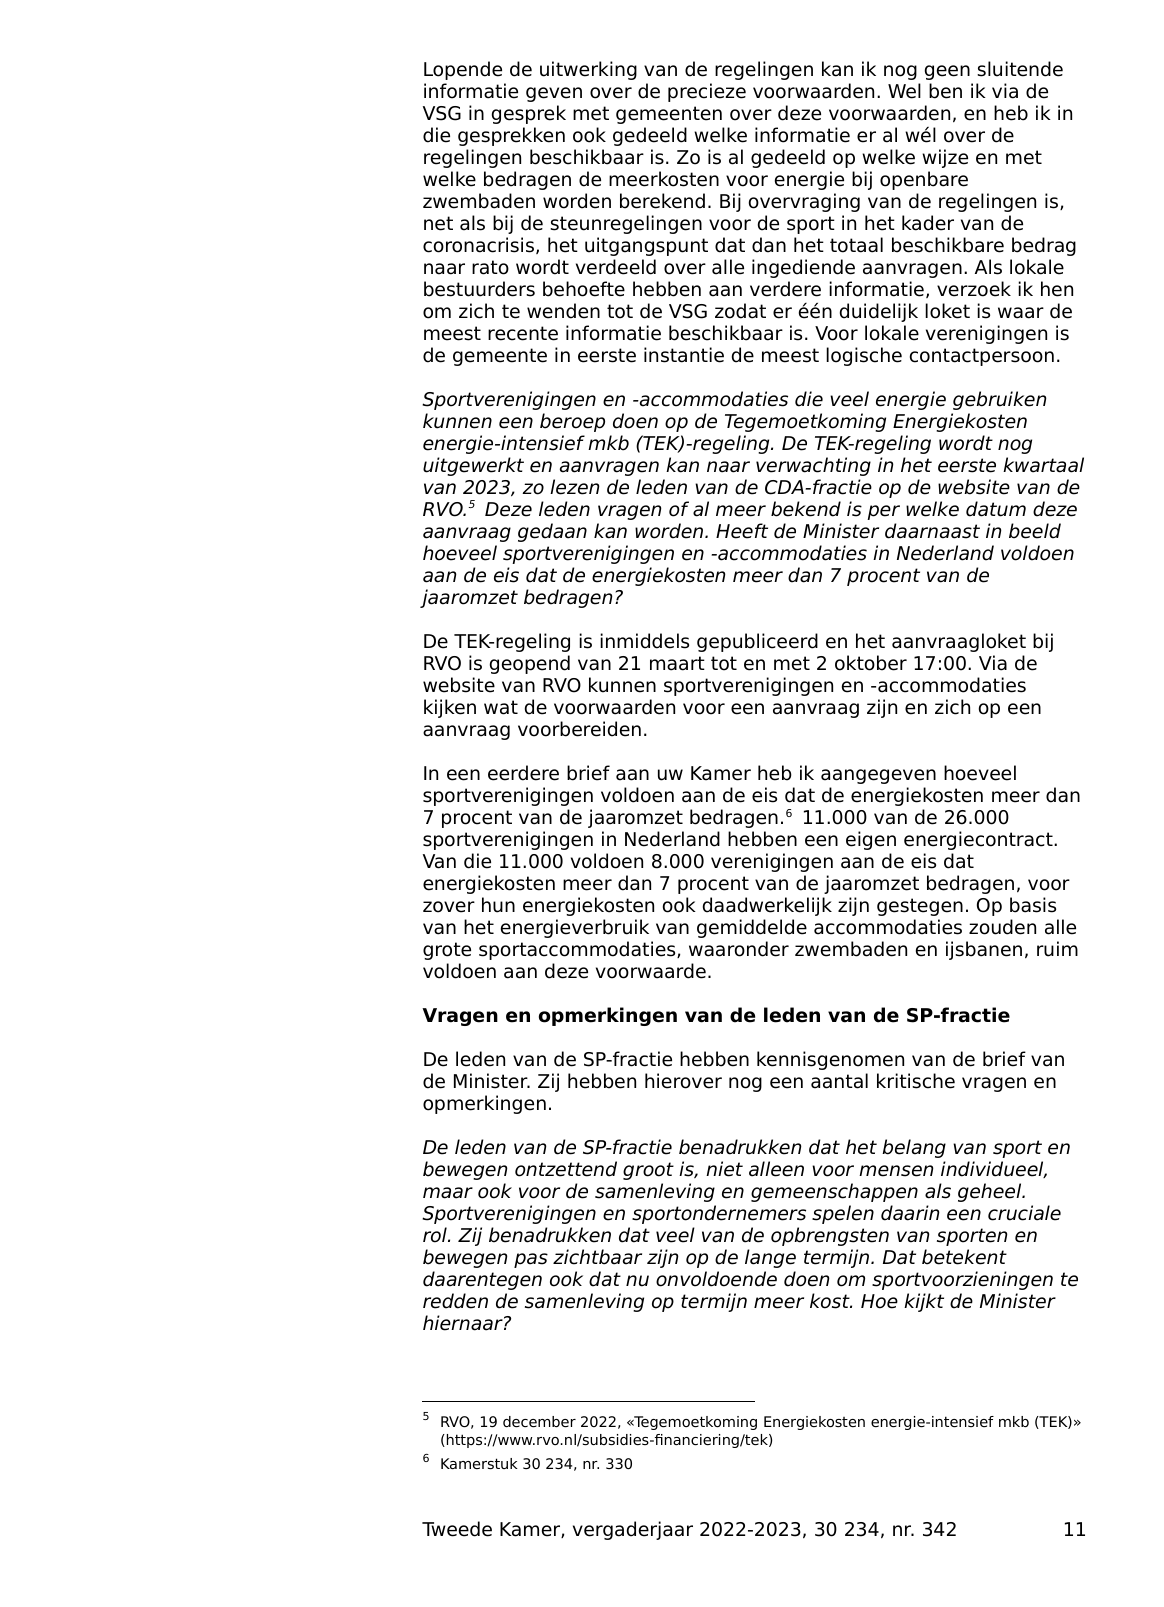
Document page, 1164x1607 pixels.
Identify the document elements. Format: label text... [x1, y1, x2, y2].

text Kamerstuk 30 234, nr. 330 [422, 1452, 1087, 1474]
text De leden van de SP-fractie hebben kennisgenomen van de brief van de Minister. Zij hebben hierover nog een aantal kritische vragen en opmerkingen. [422, 1049, 1087, 1115]
text Sportverenigingen en -accommodaties die veel energie gebruiken kunnen een beroep doen op de Tegemoetkoming Energiekosten energie-intensief mkb (TEK)-regeling. De TEK-regeling wordt nog uitgewerkt en aanvragen kan naar verwachting in het eerste kwartaal van 2023, zo lezen de leden van de CDA-fractie op de website van de RVO. Deze leden vragen of al meer bekend is per welke datum deze aanvraag gedaan kan worden. Heeft de Minister daarnaast in beeld hoeveel sportverenigingen en -accommodaties in Nederland voldoen aan de eis dat de energiekosten meer dan 7 procent van de jaaromzet bedragen? [422, 389, 1087, 609]
text RVO, 19 december 2022, «Tegemoetkoming Energiekosten energie-intensief mkb (TEK)» (https://www.rvo.nl/subsidies-financiering/tek) [422, 1410, 1087, 1449]
subtitle Vragen en opmerkingen van de leden van de SP-fractie [422, 1005, 1087, 1027]
text De TEK-regeling is inmiddels gepubliceerd en het aanvraagloket bij RVO is geopend van 21 maart tot en met 2 oktober 17:00. Via de website van RVO kunnen sportverenigingen en -accommodaties kijken wat de voorwaarden voor een aanvraag zijn en zich op een aanvraag voorbereiden. [422, 631, 1087, 741]
text Lopende de uitwerking van de regelingen kan ik nog geen sluitende informatie geven over de precieze voorwaarden. Wel ben ik via de VSG in gesprek met gemeenten over deze voorwaarden, en heb ik in die gesprekken ook gedeeld welke informatie er al wél over de regelingen beschikbaar is. Zo is al gedeeld op welke wijze en met welke bedragen de meerkosten voor energie bij openbare zwembaden worden berekend. Bij overvraging van de regelingen is, net als bij de steunregelingen voor de sport in het kader van de coronacrisis, het uitgangspunt dat dan het totaal beschikbare bedrag naar rato wordt verdeeld over alle ingediende aanvragen. Als lokale bestuurders behoefte hebben aan verdere informatie, verzoek ik hen om zich te wenden tot de VSG zodat er één duidelijk loket is waar de meest recente informatie beschikbaar is. Voor lokale verenigingen is de gemeente in eerste instantie de meest logische contactpersoon. [422, 59, 1087, 367]
text De leden van de SP-fractie benadrukken dat het belang van sport en bewegen ontzettend groot is, niet alleen voor mensen individueel, maar ook voor de samenleving en gemeenschappen als geheel. Sportverenigingen en sportondernemers spelen daarin een cruciale rol. Zij benadrukken dat veel van de opbrengsten van sporten en bewegen pas zichtbaar zijn op de lange termijn. Dat betekent daarentegen ook dat nu onvoldoende doen om sportvoorzieningen te redden de samenleving op termijn meer kost. Hoe kijkt de Minister hiernaar? [422, 1137, 1087, 1335]
text In een eerdere brief aan uw Kamer heb ik aangegeven hoeveel sportverenigingen voldoen aan de eis dat de energiekosten meer dan 7 procent van de jaaromzet bedragen. 11.000 van de 26.000 sportverenigingen in Nederland hebben een eigen energiecontract. Van die 11.000 voldoen 8.000 verenigingen aan de eis dat energiekosten meer dan 7 procent van de jaaromzet bedragen, voor zover hun energiekosten ook daadwerkelijk zijn gestegen. Op basis van het energieverbruik van gemiddelde accommodaties zouden alle grote sportaccommodaties, waaronder zwembaden en ijsbanen, ruim voldoen aan deze voorwaarde. [422, 763, 1087, 983]
